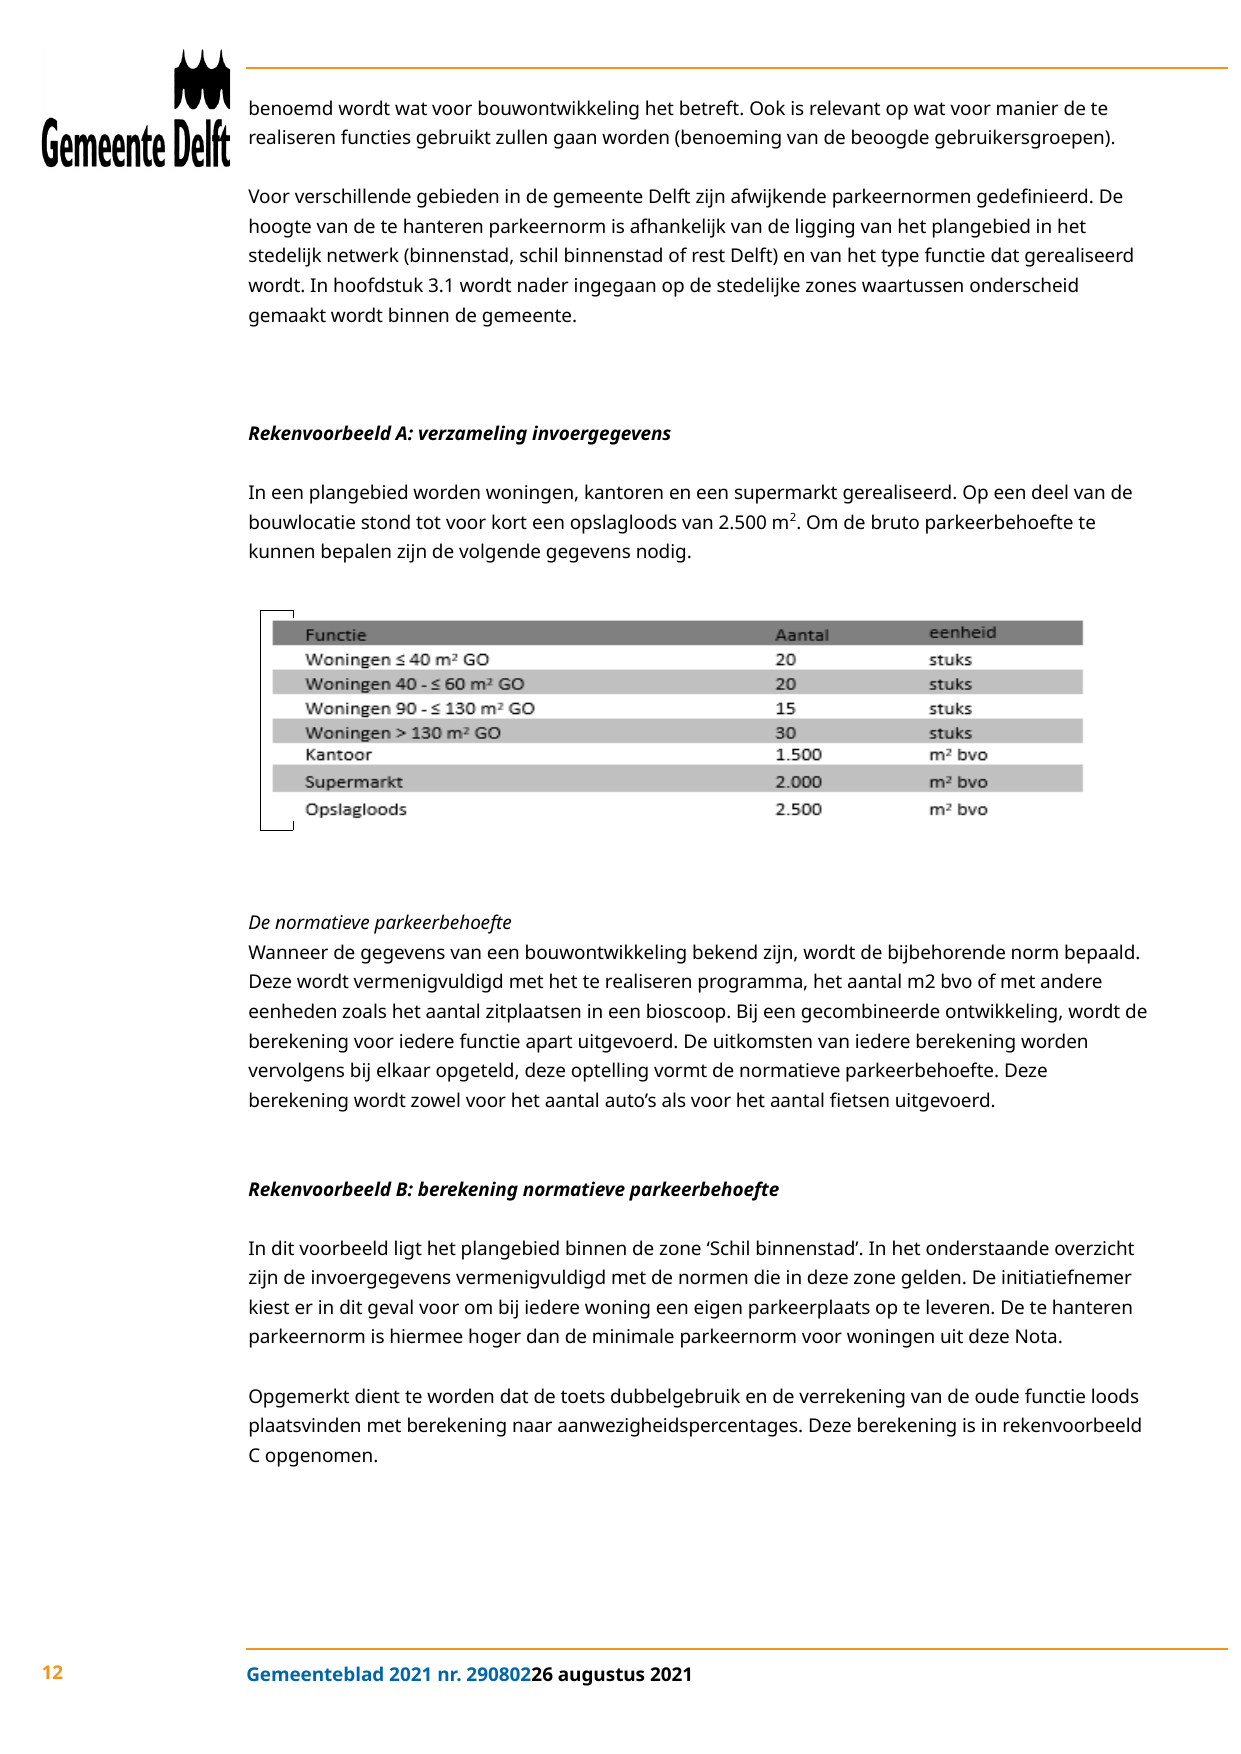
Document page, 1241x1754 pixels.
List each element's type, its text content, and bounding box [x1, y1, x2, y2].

text Wanneer de gegevens van een bouwontwikkeling bekend zijn, wordt de bijbehorende norm bepaald. Deze wordt vermenigvuldigd met het te realiseren programma, het aantal m2 bvo of met andere eenheden zoals het aantal zitplaatsen in een bioscoop. Bij een gecombineerde ontwikkeling, wordt de berekening voor iedere functie apart uitgevoerd. De uitkomsten van iedere berekening worden vervolgens bij elkaar opgeteld, deze optelling vormt de normatieve parkeerbehoefte. Deze berekening wordt zowel voor het aantal auto’s als voor het aantal fietsen uitgevoerd. [248, 939, 1152, 1113]
text Voor verschillende gebieden in de gemeente Delft zijn afwijkende parkeernormen gedefinieerd. De hoogte van de te hanteren parkeernorm is afhankelijk van de ligging van het plangebied in het stedelijk netwerk (binnenstad, schil binnenstad of rest Delft) en van het type functie dat gerealiseerd wordt. In hoofdstuk 3.1 wordt nader ingegaan op de stedelijke zones waartussen onderscheid gemaakt wordt binnen de gemeente. [248, 183, 1152, 328]
text benoemd wordt wat voor bouwontwikkeling het betreft. Ook is relevant op wat voor manier de te realiseren functies gebruikt zullen gaan worden (benoeming van de beoogde gebruikersgroepen). [248, 95, 1152, 150]
picture [268, 618, 1125, 821]
picture [41, 47, 231, 172]
table_header Rekenvoorbeeld B: berekening normatieve parkeerbehoefte In dit voorbeeld ligt het plangebied binnen de zone ‘Schil binnenstad’. In het onderstaande overzicht zijn de invoergegevens vermenigvuldigd met de normen die in deze zone gelden. De initiatiefnemer kiest er in dit geval voor om bij iedere woning een eigen parkeerplaats op te leveren. De te hanteren parkeernorm is hiermee hoger dan de minimale parkeernorm voor woningen uit deze Nota. Opgemerkt dient te worden dat de toets dubbelgebruik en de verrekening van de oude functie loods plaatsvinden met berekening naar aanwezigheidspercentages. Deze berekening is in rekenvoorbeeld C opgenomen. [248, 1176, 1152, 1497]
text De normatieve parkeerbehoefte [248, 909, 1152, 935]
table_header Rekenvoorbeeld A: verzameling invoergegevens In een plangebied worden woningen, kantoren en een supermarkt gerealiseerd. Op een deel van de bouwlocatie stond tot voor kort een opslagloods van 2.500 m2. Om de bruto parkeerbehoefte te kunnen bepalen zijn de volgende gegevens nodig. [248, 420, 1152, 877]
